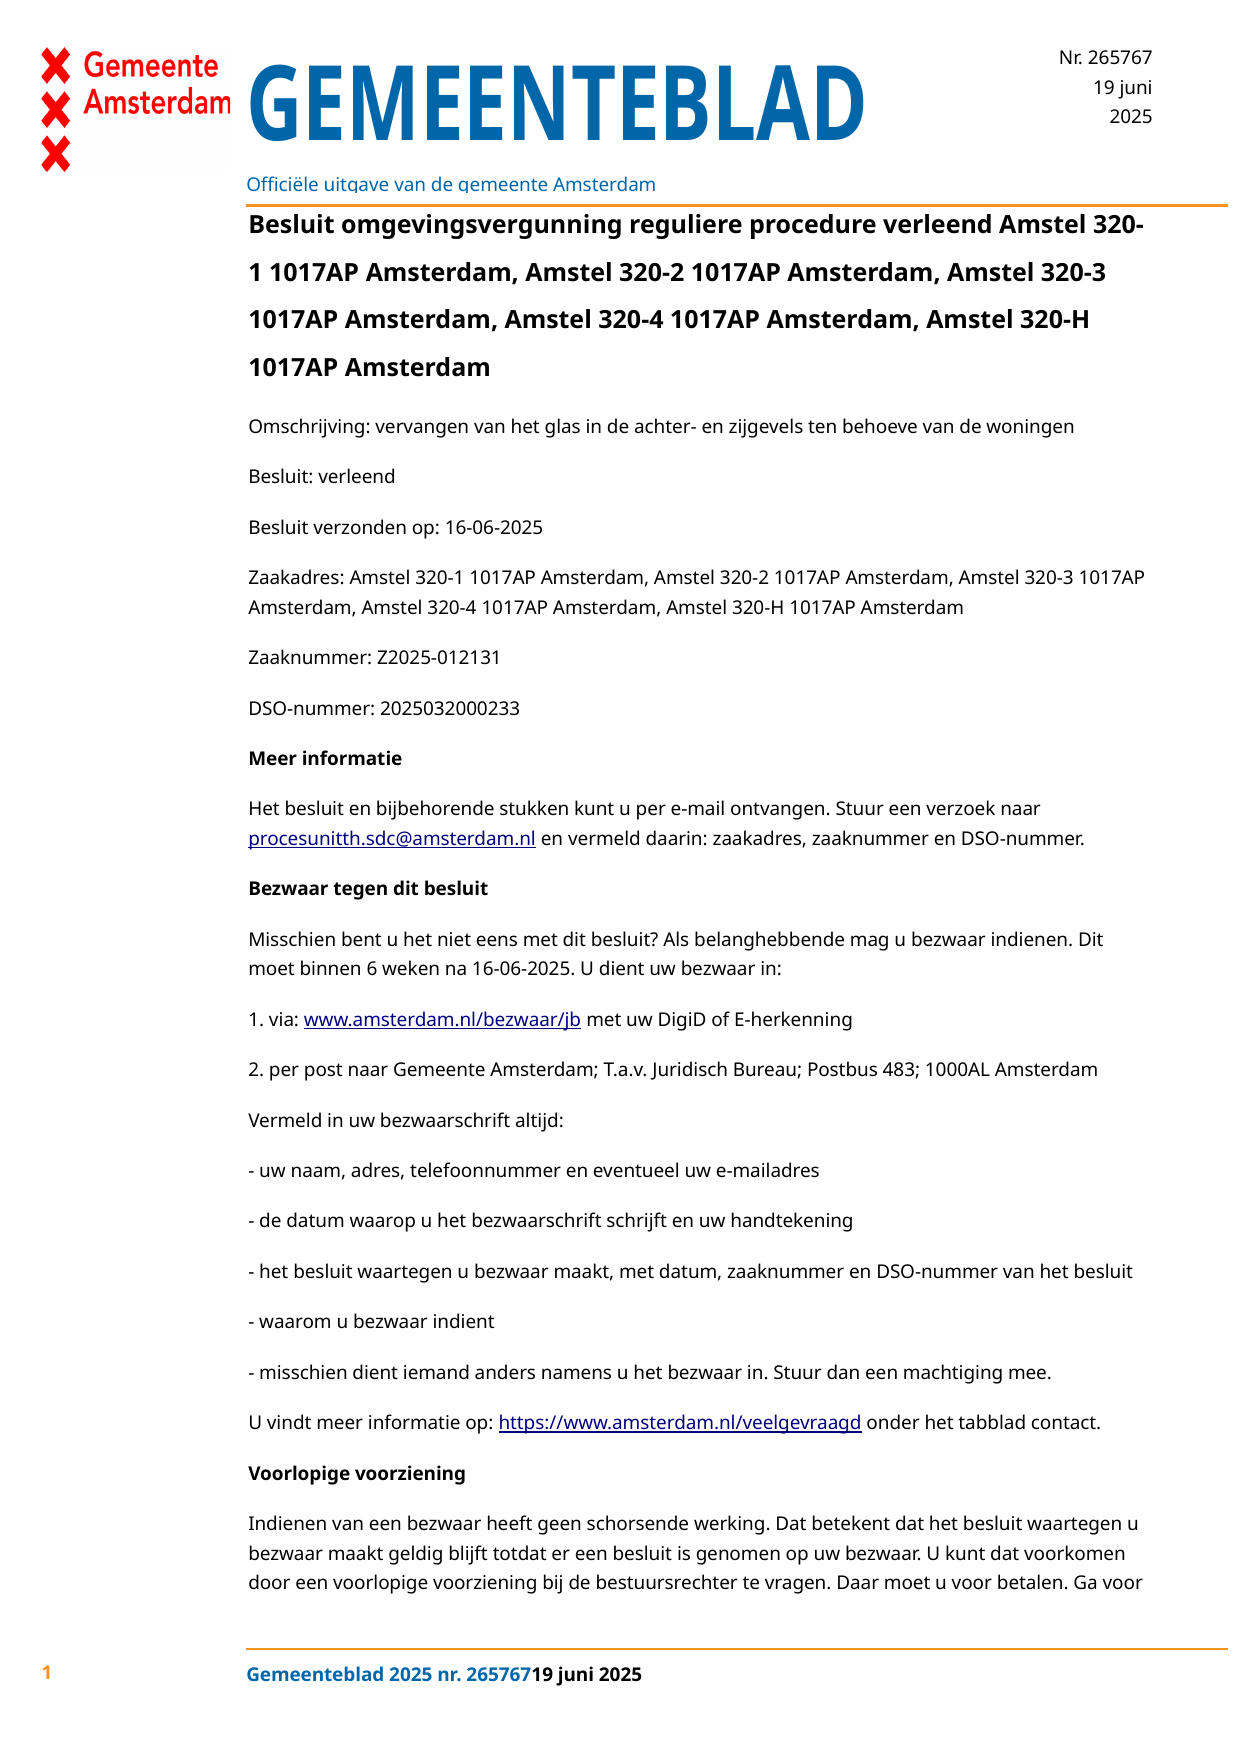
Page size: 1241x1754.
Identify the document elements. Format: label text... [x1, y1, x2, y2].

text Voorlopige voorziening [248, 1460, 1152, 1486]
text 1. via: www.amsterdam.nl/bezwaar/jb met uw DigiD of E-herkenning [248, 1006, 1152, 1032]
text Indienen van een bezwaar heeft geen schorsende werking. Dat betekent dat het besluit waartegen u bezwaar maakt geldig blijft totdat er een besluit is genomen op uw bezwaar. U kunt dat voorkomen door een voorlopige voorziening bij de bestuursrechter te vragen. Daar moet u voor betalen. Ga voor [248, 1510, 1152, 1595]
text - de datum waarop u het bezwaarschrift schrijft en uw handtekening [248, 1208, 1152, 1233]
text Besluit: verleend [248, 463, 1152, 489]
text Zaakadres: Amstel 320-1 1017AP Amsterdam, Amstel 320-2 1017AP Amsterdam, Amstel 320-3 1017AP Amsterdam, Amstel 320-4 1017AP Amsterdam, Amstel 320-H 1017AP Amsterdam [248, 564, 1152, 620]
text - misschien dient iemand anders namens u het bezwaar in. Stuur dan een machtiging mee. [248, 1359, 1152, 1385]
text Het besluit en bijbehorende stukken kunt u per e-mail ontvangen. Stuur een verzoek naar procesunitth.sdc@amsterdam.nl en vermeld daarin: zaakadres, zaaknummer en DSO-nummer. [248, 796, 1152, 851]
text DSO-nummer: 2025032000233 [248, 695, 1152, 721]
picture [41, 47, 231, 172]
text Meer informatie [248, 745, 1152, 771]
text Besluit verzonden op: 16-06-2025 [248, 514, 1152, 540]
text Omschrijving: vervangen van het glas in de achter- en zijgevels ten behoeve van de woningen [248, 413, 1152, 439]
text Bezwaar tegen dit besluit [248, 876, 1152, 901]
text Zaaknummer: Z2025-012131 [248, 644, 1152, 670]
text - waarom u bezwaar indient [248, 1308, 1152, 1334]
text 2. per post naar Gemeente Amsterdam; T.a.v. Juridisch Bureau; Postbus 483; 1000AL Amsterdam [248, 1056, 1152, 1082]
text Misschien bent u het niet eens met dit besluit? Als belanghebbende mag u bezwaar indienen. Dit moet binnen 6 weken na 16-06-2025. U dient uw bezwaar in: [248, 926, 1152, 981]
text - het besluit waartegen u bezwaar maakt, met datum, zaaknummer en DSO-nummer van het besluit [248, 1258, 1152, 1284]
text Vermeld in uw bezwaarschrift altijd: [248, 1107, 1152, 1133]
text Besluit omgevingsvergunning reguliere procedure verleend Amstel 320-1 1017AP Amsterdam, Amstel 320-2 1017AP Amsterdam, Amstel 320-3 1017AP Amsterdam, Amstel 320-4 1017AP Amsterdam, Amstel 320-H 1017AP Amsterdam [248, 207, 1152, 384]
text - uw naam, adres, telefoonnummer en eventueel uw e-mailadres [248, 1157, 1152, 1183]
text U vindt meer informatie op: https://www.amsterdam.nl/veelgevraagd onder het tabblad contact. [248, 1409, 1152, 1435]
